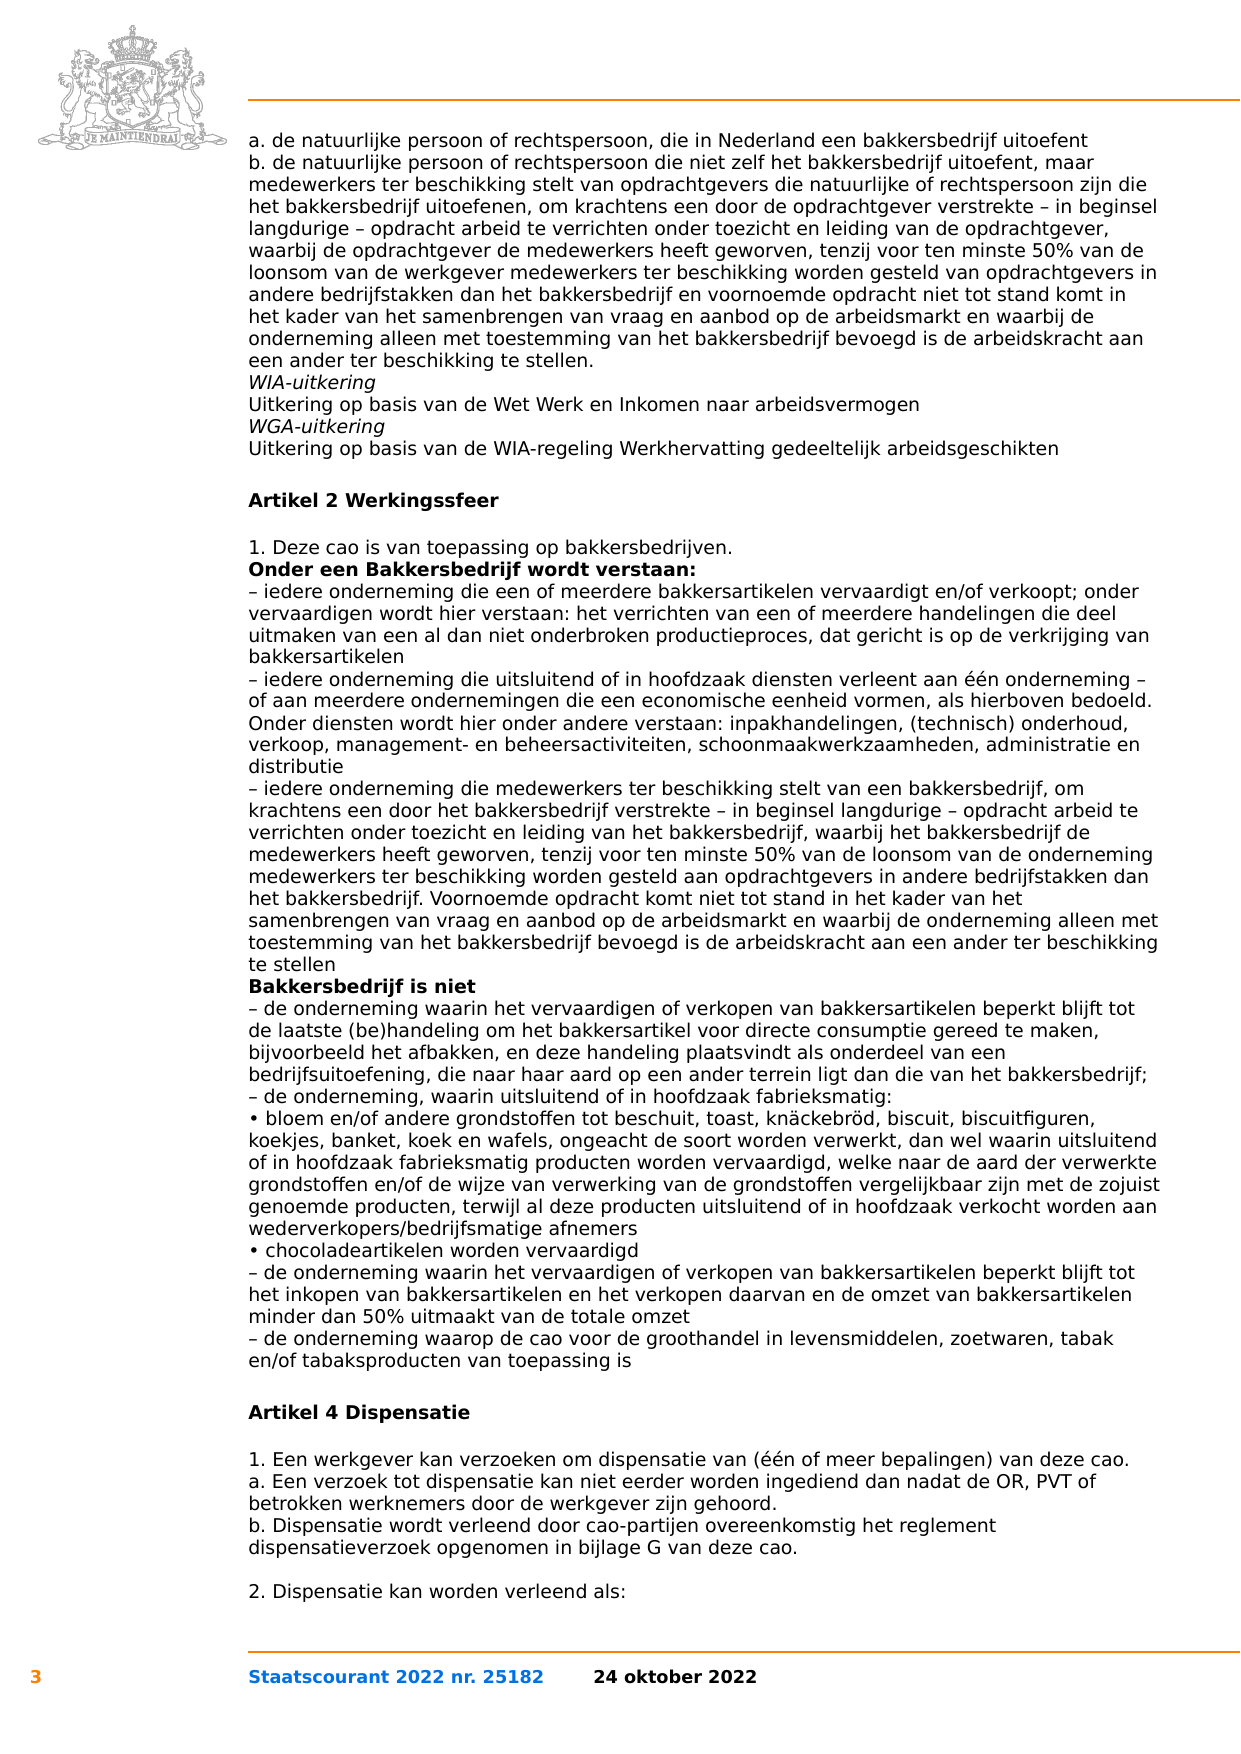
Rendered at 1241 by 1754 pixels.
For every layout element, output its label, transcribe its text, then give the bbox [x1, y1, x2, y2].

text b. Dispensatie wordt verleend door cao-partijen overeenkomstig het reglement dispensatieverzoek opgenomen in bijlage G van deze cao. [248, 1515, 1163, 1559]
text WGA-uitkering [248, 416, 1163, 438]
text • chocoladeartikelen worden vervaardigd [248, 1240, 1163, 1262]
text 1. Een werkgever kan verzoeken om dispensatie van (één of meer bepalingen) van deze cao. [248, 1449, 1163, 1471]
text – de onderneming, waarin uitsluitend of in hoofdzaak fabrieksmatig: [248, 1086, 1163, 1108]
text b. de natuurlijke persoon of rechtspersoon die niet zelf het bakkersbedrijf uitoefent, maar medewerkers ter beschikking stelt van opdrachtgevers die natuurlijke of rechtspersoon zijn die het bakkersbedrijf uitoefenen, om krachtens een door de opdrachtgever verstrekte – in beginsel langdurige – opdracht arbeid te verrichten onder toezicht en leiding van de opdrachtgever, waarbij de opdrachtgever de medewerkers heeft geworven, tenzij voor ten minste 50% van de loonsom van de werkgever medewerkers ter beschikking worden gesteld van opdrachtgevers in andere bedrijfstakken dan het bakkersbedrijf en voornoemde opdracht niet tot stand komt in het kader van het samenbrengen van vraag en aanbod op de arbeidsmarkt en waarbij de onderneming alleen met toestemming van het bakkersbedrijf bevoegd is de arbeidskracht aan een ander ter beschikking te stellen. [248, 152, 1163, 372]
text – iedere onderneming die medewerkers ter beschikking stelt van een bakkersbedrijf, om krachtens een door het bakkersbedrijf verstrekte – in beginsel langdurige – opdracht arbeid te verrichten onder toezicht en leiding van het bakkersbedrijf, waarbij het bakkersbedrijf de medewerkers heeft geworven, tenzij voor ten minste 50% van de loonsom van de onderneming medewerkers ter beschikking worden gesteld aan opdrachtgevers in andere bedrijfstakken dan het bakkersbedrijf. Voornoemde opdracht komt niet tot stand in het kader van het samenbrengen van vraag en aanbod op de arbeidsmarkt en waarbij de onderneming alleen met toestemming van het bakkersbedrijf bevoegd is de arbeidskracht aan een ander ter beschikking te stellen [248, 778, 1163, 976]
text – de onderneming waarin het vervaardigen of verkopen van bakkersartikelen beperkt blijft tot het inkopen van bakkersartikelen en het verkopen daarvan en de omzet van bakkersartikelen minder dan 50% uitmaakt van de totale omzet [248, 1262, 1163, 1328]
subtitle Artikel 4 Dispensatie [248, 1402, 1163, 1424]
text a. Een verzoek tot dispensatie kan niet eerder worden ingediend dan nadat de OR, PVT of betrokken werknemers door de werkgever zijn gehoord. [248, 1471, 1163, 1515]
text – de onderneming waarop de cao voor de groothandel in levensmiddelen, zoetwaren, tabak en/of tabaksproducten van toepassing is [248, 1328, 1163, 1372]
text – iedere onderneming die uitsluitend of in hoofdzaak diensten verleent aan één onderneming – of aan meerdere ondernemingen die een economische eenheid vormen, als hierboven bedoeld. Onder diensten wordt hier onder andere verstaan: inpakhandelingen, (technisch) onderhoud, verkoop, management- en beheersactiviteiten, schoonmaakwerkzaamheden, administratie en distributie [248, 668, 1163, 778]
text 1. Deze cao is van toepassing op bakkersbedrijven. [248, 537, 1163, 558]
text Onder een Bakkersbedrijf wordt verstaan: [248, 558, 1163, 581]
subtitle Artikel 2 Werkingssfeer [248, 489, 1163, 512]
text – iedere onderneming die een of meerdere bakkersartikelen vervaardigt en/of verkoopt; onder vervaardigen wordt hier verstaan: het verrichten van een of meerdere handelingen die deel uitmaken van een al dan niet onderbroken productieproces, dat gericht is op de verkrijging van bakkersartikelen [248, 581, 1163, 668]
text Bakkersbedrijf is niet [248, 976, 1163, 998]
picture [38, 25, 227, 150]
text Uitkering op basis van de WIA-regeling Werkhervatting gedeeltelijk arbeidsgeschikten [248, 438, 1163, 459]
text a. de natuurlijke persoon of rechtspersoon, die in Nederland een bakkersbedrijf uitoefent [248, 130, 1163, 152]
text – de onderneming waarin het vervaardigen of verkopen van bakkersartikelen beperkt blijft tot de laatste (be)handeling om het bakkersartikel voor directe consumptie gereed te maken, bijvoorbeeld het afbakken, en deze handeling plaatsvindt als onderdeel van een bedrijfsuitoefening, die naar haar aard op een ander terrein ligt dan die van het bakkersbedrijf; [248, 998, 1163, 1086]
text WIA-uitkering [248, 372, 1163, 394]
text Uitkering op basis van de Wet Werk en Inkomen naar arbeidsvermogen [248, 394, 1163, 416]
text 2. Dispensatie kan worden verleend als: [248, 1581, 1163, 1602]
text • bloem en/of andere grondstoffen tot beschuit, toast, knäckebröd, biscuit, biscuitfiguren, koekjes, banket, koek en wafels, ongeacht de soort worden verwerkt, dan wel waarin uitsluitend of in hoofdzaak fabrieksmatig producten worden vervaardigd, welke naar de aard der verwerkte grondstoffen en/of de wijze van verwerking van de grondstoffen vergelijkbaar zijn met de zojuist genoemde producten, terwijl al deze producten uitsluitend of in hoofdzaak verkocht worden aan wederverkopers/bedrijfsmatige afnemers [248, 1108, 1163, 1240]
